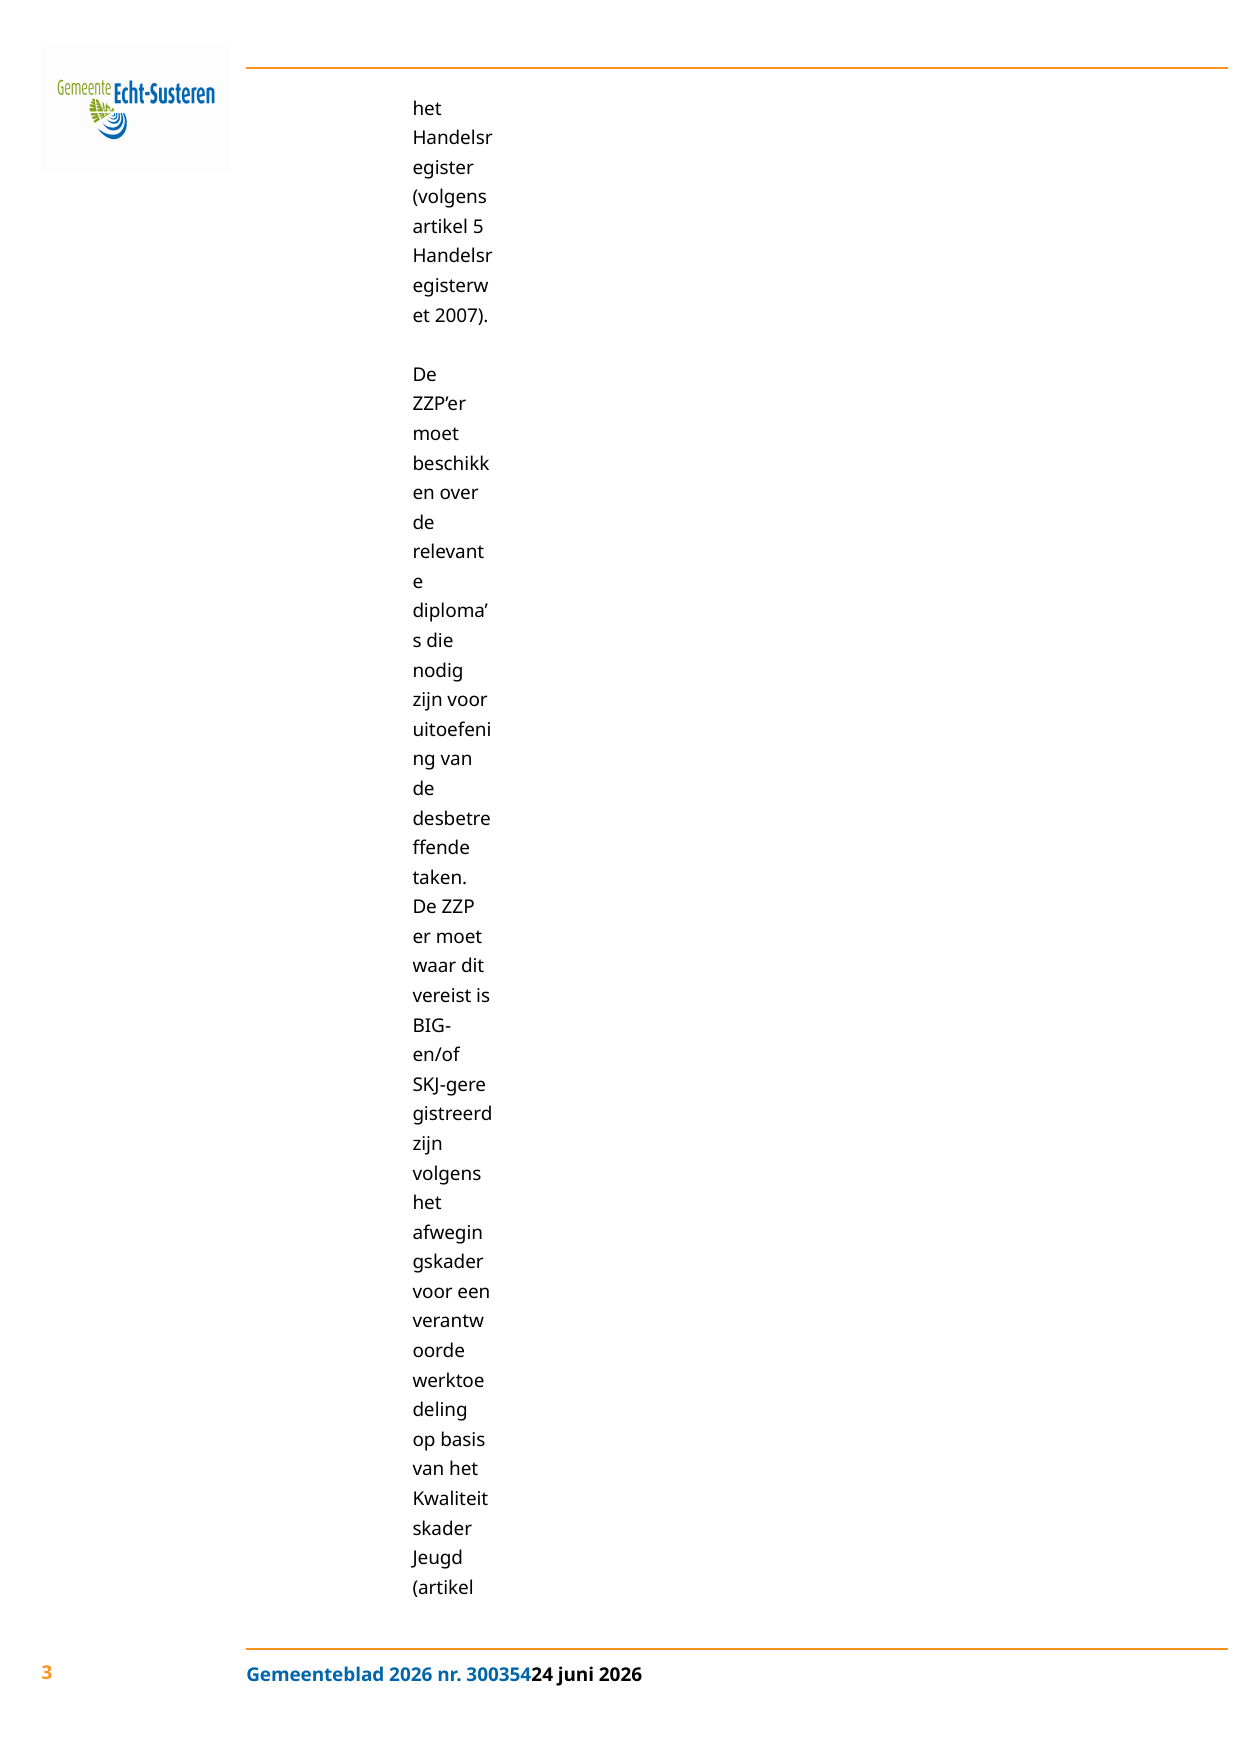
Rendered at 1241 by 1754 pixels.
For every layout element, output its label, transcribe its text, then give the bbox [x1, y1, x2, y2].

table_cell [905, 95, 987, 1600]
table_cell [659, 95, 741, 1600]
table_cell [741, 95, 823, 1600]
table_cell [330, 95, 412, 1600]
picture [41, 47, 231, 172]
table_cell [987, 95, 1069, 1600]
table_cell [1069, 95, 1152, 1600]
table_cell het Handelsregister (volgens artikel 5 Handelsregisterwet 2007). De ZZP’er moet beschikken over de relevante diploma’s die nodig zijn voor uitoefening van de desbetreffende taken. De ZZP er moet waar dit vereist is BIG‑ en/of SKJ‑geregistreerd zijn volgens het afwegingskader voor een verantwoorde werktoedeling op basis van het Kwaliteitskader Jeugd (artikel [412, 95, 494, 1600]
table_cell [494, 95, 577, 1600]
table_cell [823, 95, 905, 1600]
table_cell [248, 95, 330, 1600]
table_cell [577, 95, 659, 1600]
